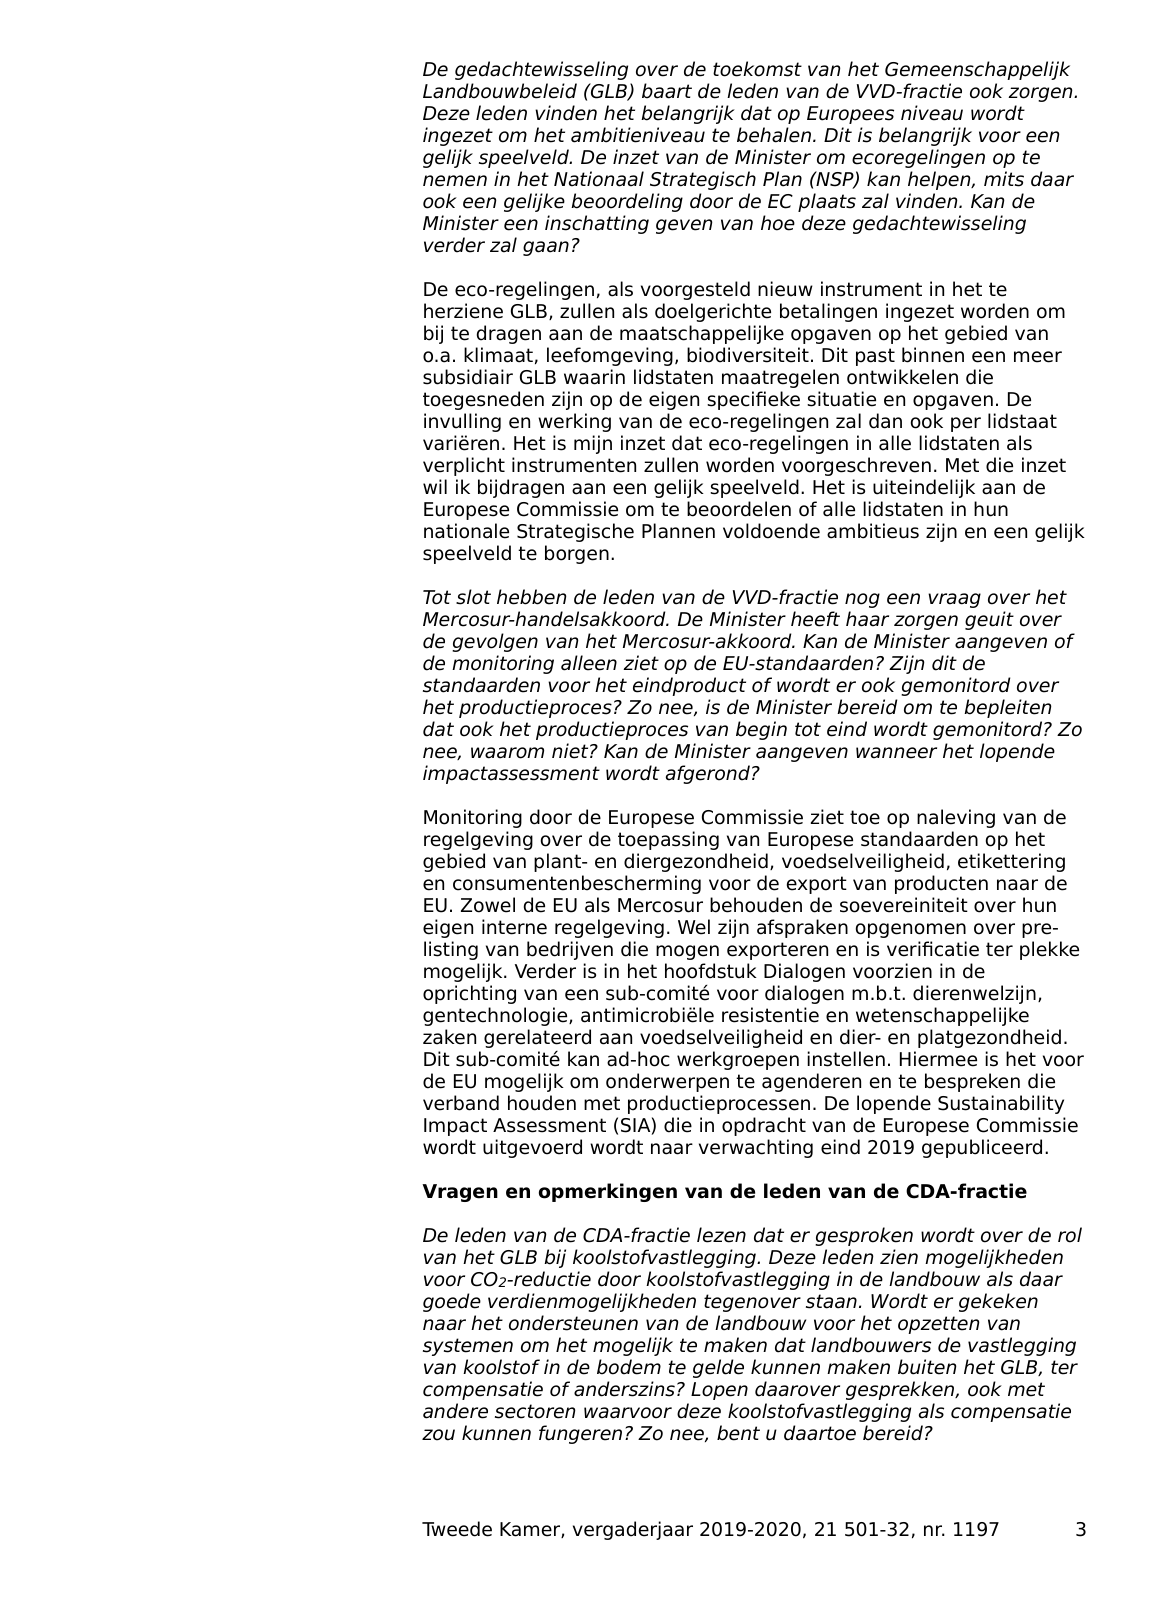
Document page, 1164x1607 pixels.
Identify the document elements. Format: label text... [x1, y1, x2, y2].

text Tot slot hebben de leden van de VVD-fractie nog een vraag over het Mercosur-handelsakkoord. De Minister heeft haar zorgen geuit over de gevolgen van het Mercosur-akkoord. Kan de Minister aangeven of de monitoring alleen ziet op de EU-standaarden? Zijn dit de standaarden voor het eindproduct of wordt er ook gemonitord over het productieproces? Zo nee, is de Minister bereid om te bepleiten dat ook het productieproces van begin tot eind wordt gemonitord? Zo nee, waarom niet? Kan de Minister aangeven wanneer het lopende impactassessment wordt afgerond? [422, 587, 1087, 785]
subtitle Vragen en opmerkingen van de leden van de CDA-fractie [422, 1181, 1087, 1203]
text De eco-regelingen, als voorgesteld nieuw instrument in het te herziene GLB, zullen als doelgerichte betalingen ingezet worden om bij te dragen aan de maatschappelijke opgaven op het gebied van o.a. klimaat, leefomgeving, biodiversiteit. Dit past binnen een meer subsidiair GLB waarin lidstaten maatregelen ontwikkelen die toegesneden zijn op de eigen specifieke situatie en opgaven. De invulling en werking van de eco-regelingen zal dan ook per lidstaat variëren. Het is mijn inzet dat eco-regelingen in alle lidstaten als verplicht instrumenten zullen worden voorgeschreven. Met die inzet wil ik bijdragen aan een gelijk speelveld. Het is uiteindelijk aan de Europese Commissie om te beoordelen of alle lidstaten in hun nationale Strategische Plannen voldoende ambitieus zijn en een gelijk speelveld te borgen. [422, 279, 1087, 565]
text De gedachtewisseling over de toekomst van het Gemeenschappelijk Landbouwbeleid (GLB) baart de leden van de VVD-fractie ook zorgen. Deze leden vinden het belangrijk dat op Europees niveau wordt ingezet om het ambitieniveau te behalen. Dit is belangrijk voor een gelijk speelveld. De inzet van de Minister om ecoregelingen op te nemen in het Nationaal Strategisch Plan (NSP) kan helpen, mits daar ook een gelijke beoordeling door de EC plaats zal vinden. Kan de Minister een inschatting geven van hoe deze gedachtewisseling verder zal gaan? [422, 59, 1087, 257]
text Monitoring door de Europese Commissie ziet toe op naleving van de regelgeving over de toepassing van Europese standaarden op het gebied van plant- en diergezondheid, voedselveiligheid, etikettering en consumentenbescherming voor de export van producten naar de EU. Zowel de EU als Mercosur behouden de soevereiniteit over hun eigen interne regelgeving. Wel zijn afspraken opgenomen over pre-listing van bedrijven die mogen exporteren en is verificatie ter plekke mogelijk. Verder is in het hoofdstuk Dialogen voorzien in de oprichting van een sub-comité voor dialogen m.b.t. dierenwelzijn, gentechnologie, antimicrobiële resistentie en wetenschappelijke zaken gerelateerd aan voedselveiligheid en dier- en platgezondheid. Dit sub-comité kan ad-hoc werkgroepen instellen. Hiermee is het voor de EU mogelijk om onderwerpen te agenderen en te bespreken die verband houden met productieprocessen. De lopende Sustainability Impact Assessment (SIA) die in opdracht van de Europese Commissie wordt uitgevoerd wordt naar verwachting eind 2019 gepubliceerd. [422, 807, 1087, 1159]
text De leden van de CDA-fractie lezen dat er gesproken wordt over de rol van het GLB bij koolstofvastlegging. Deze leden zien mogelijkheden voor CO2-reductie door koolstofvastlegging in de landbouw als daar goede verdienmogelijkheden tegenover staan. Wordt er gekeken naar het ondersteunen van de landbouw voor het opzetten van systemen om het mogelijk te maken dat landbouwers de vastlegging van koolstof in de bodem te gelde kunnen maken buiten het GLB, ter compensatie of anderszins? Lopen daarover gesprekken, ook met andere sectoren waarvoor deze koolstofvastlegging als compensatie zou kunnen fungeren? Zo nee, bent u daartoe bereid? [422, 1225, 1087, 1445]
